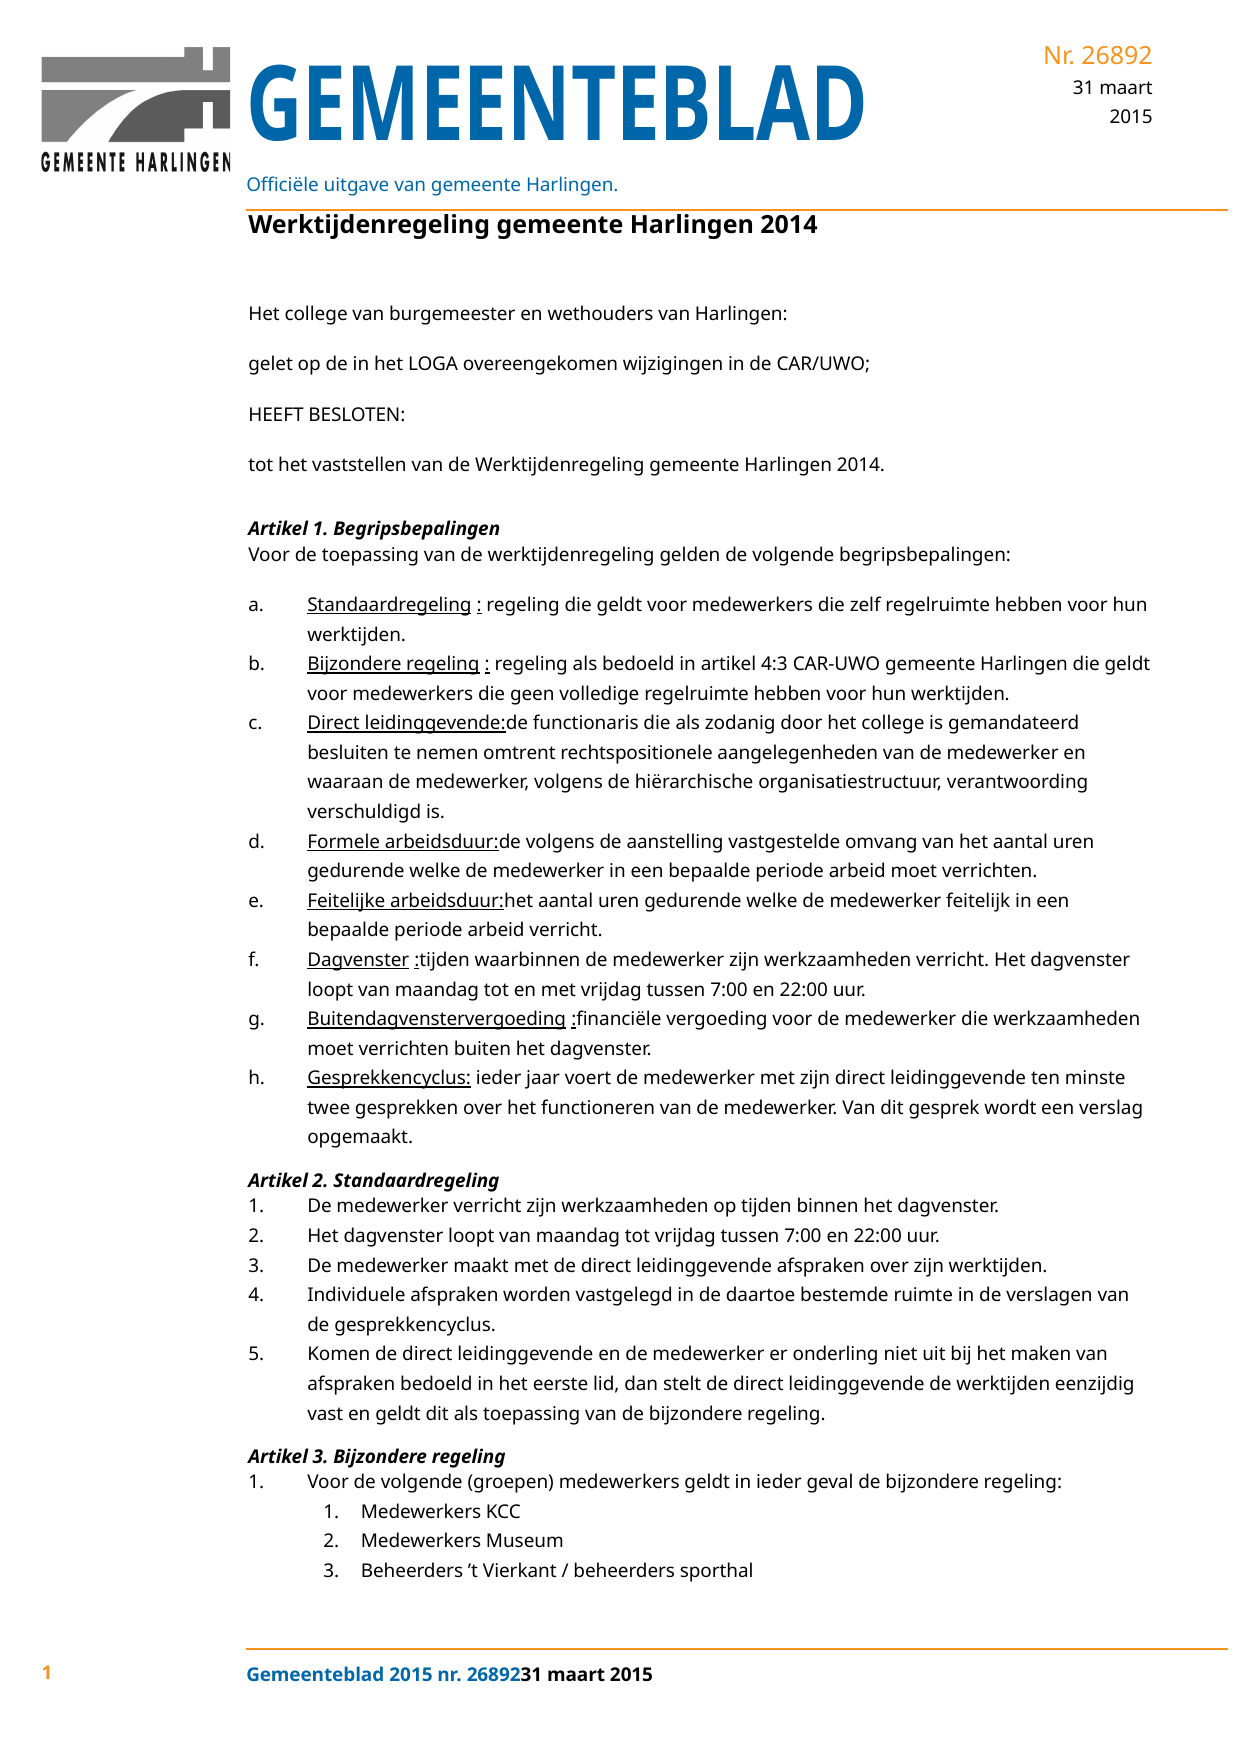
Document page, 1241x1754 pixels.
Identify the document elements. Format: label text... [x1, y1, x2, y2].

text Artikel 2. Standaardregeling [248, 1167, 1152, 1193]
list Medewerkers Museum [323, 1528, 1152, 1553]
text tot het vaststellen van de Werktijdenregeling gemeente Harlingen 2014. [248, 451, 1152, 477]
list Buitendagvenstervergoeding :financiële vergoeding voor de medewerker die werkzaamheden moet verrichten buiten het dagvenster. [248, 1005, 1152, 1061]
list Dagvenster :tijden waarbinnen de medewerker zijn werkzaamheden verricht. Het dagvenster loopt van maandag tot en met vrijdag tussen 7:00 en 22:00 uur. [248, 946, 1152, 1002]
list Voor de volgende (groepen) medewerkers geldt in ieder geval de bijzondere regeling: [248, 1468, 1152, 1494]
text Artikel 3. Bijzondere regeling [248, 1443, 1152, 1468]
list Gesprekkencyclus: ieder jaar voert de medewerker met zijn direct leidinggevende ten minste twee gesprekken over het functioneren van de medewerker. Van dit gesprek wordt een verslag opgemaakt. [248, 1064, 1152, 1149]
list Direct leidinggevende:de functionaris die als zodanig door het college is gemandateerd besluiten te nemen omtrent rechtspositionele aangelegenheden van de medewerker en waaraan de medewerker, volgens de hiërarchische organisatiestructuur, verantwoording verschuldigd is. [248, 709, 1152, 824]
list Medewerkers KCC [323, 1498, 1152, 1524]
list De medewerker verricht zijn werkzaamheden op tijden binnen het dagvenster. [248, 1193, 1152, 1218]
list Standaardregeling : regeling die geldt voor medewerkers die zelf regelruimte hebben voor hun werktijden. [248, 591, 1152, 647]
list Bijzondere regeling : regeling als bedoeld in artikel 4:3 CAR-UWO gemeente Harlingen die geldt voor medewerkers die geen volledige regelruimte hebben voor hun werktijden. [248, 650, 1152, 706]
list Feitelijke arbeidsduur:het aantal uren gedurende welke de medewerker feitelijk in een bepaalde periode arbeid verricht. [248, 887, 1152, 942]
list Beheerders ’t Vierkant / beheerders sporthal [323, 1557, 1152, 1583]
text Voor de toepassing van de werktijdenregeling gelden de volgende begripsbepalingen: [248, 541, 1152, 567]
list Het dagvenster loopt van maandag tot vrijdag tussen 7:00 en 22:00 uur. [248, 1222, 1152, 1248]
text gelet op de in het LOGA overeengekomen wijzigingen in de CAR/UWO; [248, 350, 1152, 376]
list De medewerker maakt met de direct leidinggevende afspraken over zijn werktijden. [248, 1252, 1152, 1277]
text Artikel 1. Begripsbepalingen [248, 515, 1152, 541]
text Werktijdenregeling gemeente Harlingen 2014 [248, 211, 1152, 241]
text Het college van burgemeester en wethouders van Harlingen: [248, 300, 1152, 326]
picture [41, 47, 231, 172]
list Individuele afspraken worden vastgelegd in de daartoe bestemde ruimte in de verslagen van de gesprekkencyclus. [248, 1281, 1152, 1337]
text HEEFT BESLOTEN: [248, 401, 1152, 426]
list Formele arbeidsduur:de volgens de aanstelling vastgestelde omvang van het aantal uren gedurende welke de medewerker in een bepaalde periode arbeid moet verrichten. [248, 828, 1152, 883]
list Komen de direct leidinggevende en de medewerker er onderling niet uit bij het maken van afspraken bedoeld in het eerste lid, dan stelt de direct leidinggevende de werktijden eenzijdig vast en geldt dit als toepassing van de bijzondere regeling. [248, 1341, 1152, 1425]
